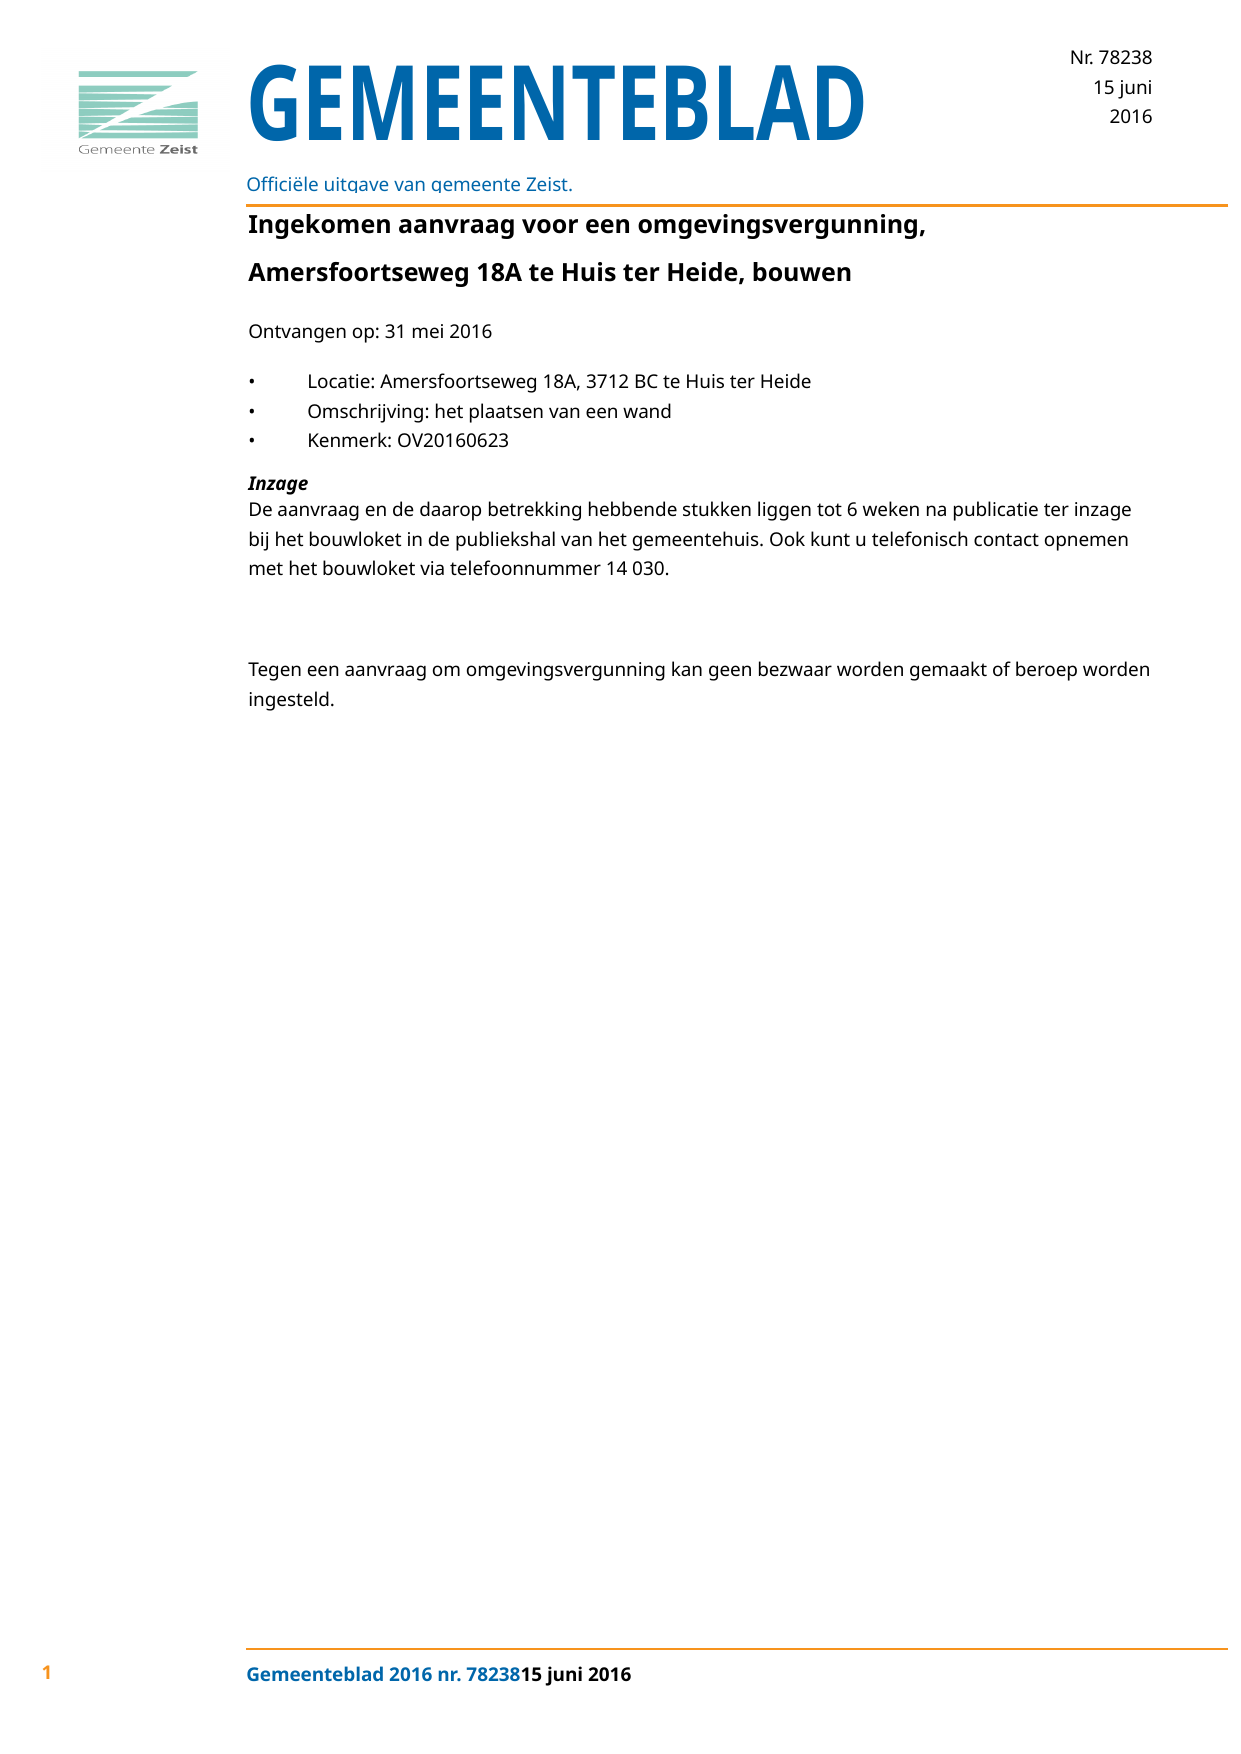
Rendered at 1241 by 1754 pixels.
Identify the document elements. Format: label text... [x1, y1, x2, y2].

text Ontvangen op: 31 mei 2016 [248, 318, 1152, 344]
text Tegen een aanvraag om omgevingsvergunning kan geen bezwaar worden gemaakt of beroep worden ingesteld. [248, 656, 1152, 712]
list Omschrijving: het plaatsen van een wand [248, 398, 1152, 424]
text De aanvraag en de daarop betrekking hebbende stukken liggen tot 6 weken na publicatie ter inzage bij het bouwloket in de publiekshal van het gemeentehuis. Ook kunt u telefonisch contact opnemen met het bouwloket via telefoonnummer 14 030. [248, 496, 1152, 581]
text Ingekomen aanvraag voor een omgevingsvergunning, Amersfoortseweg 18A te Huis ter Heide, bouwen [248, 207, 1152, 288]
list Kenmerk: OV20160623 [248, 427, 1152, 453]
list Locatie: Amersfoortseweg 18A, 3712 BC te Huis ter Heide [248, 368, 1152, 394]
picture [41, 47, 231, 172]
text Inzage [248, 471, 1152, 496]
